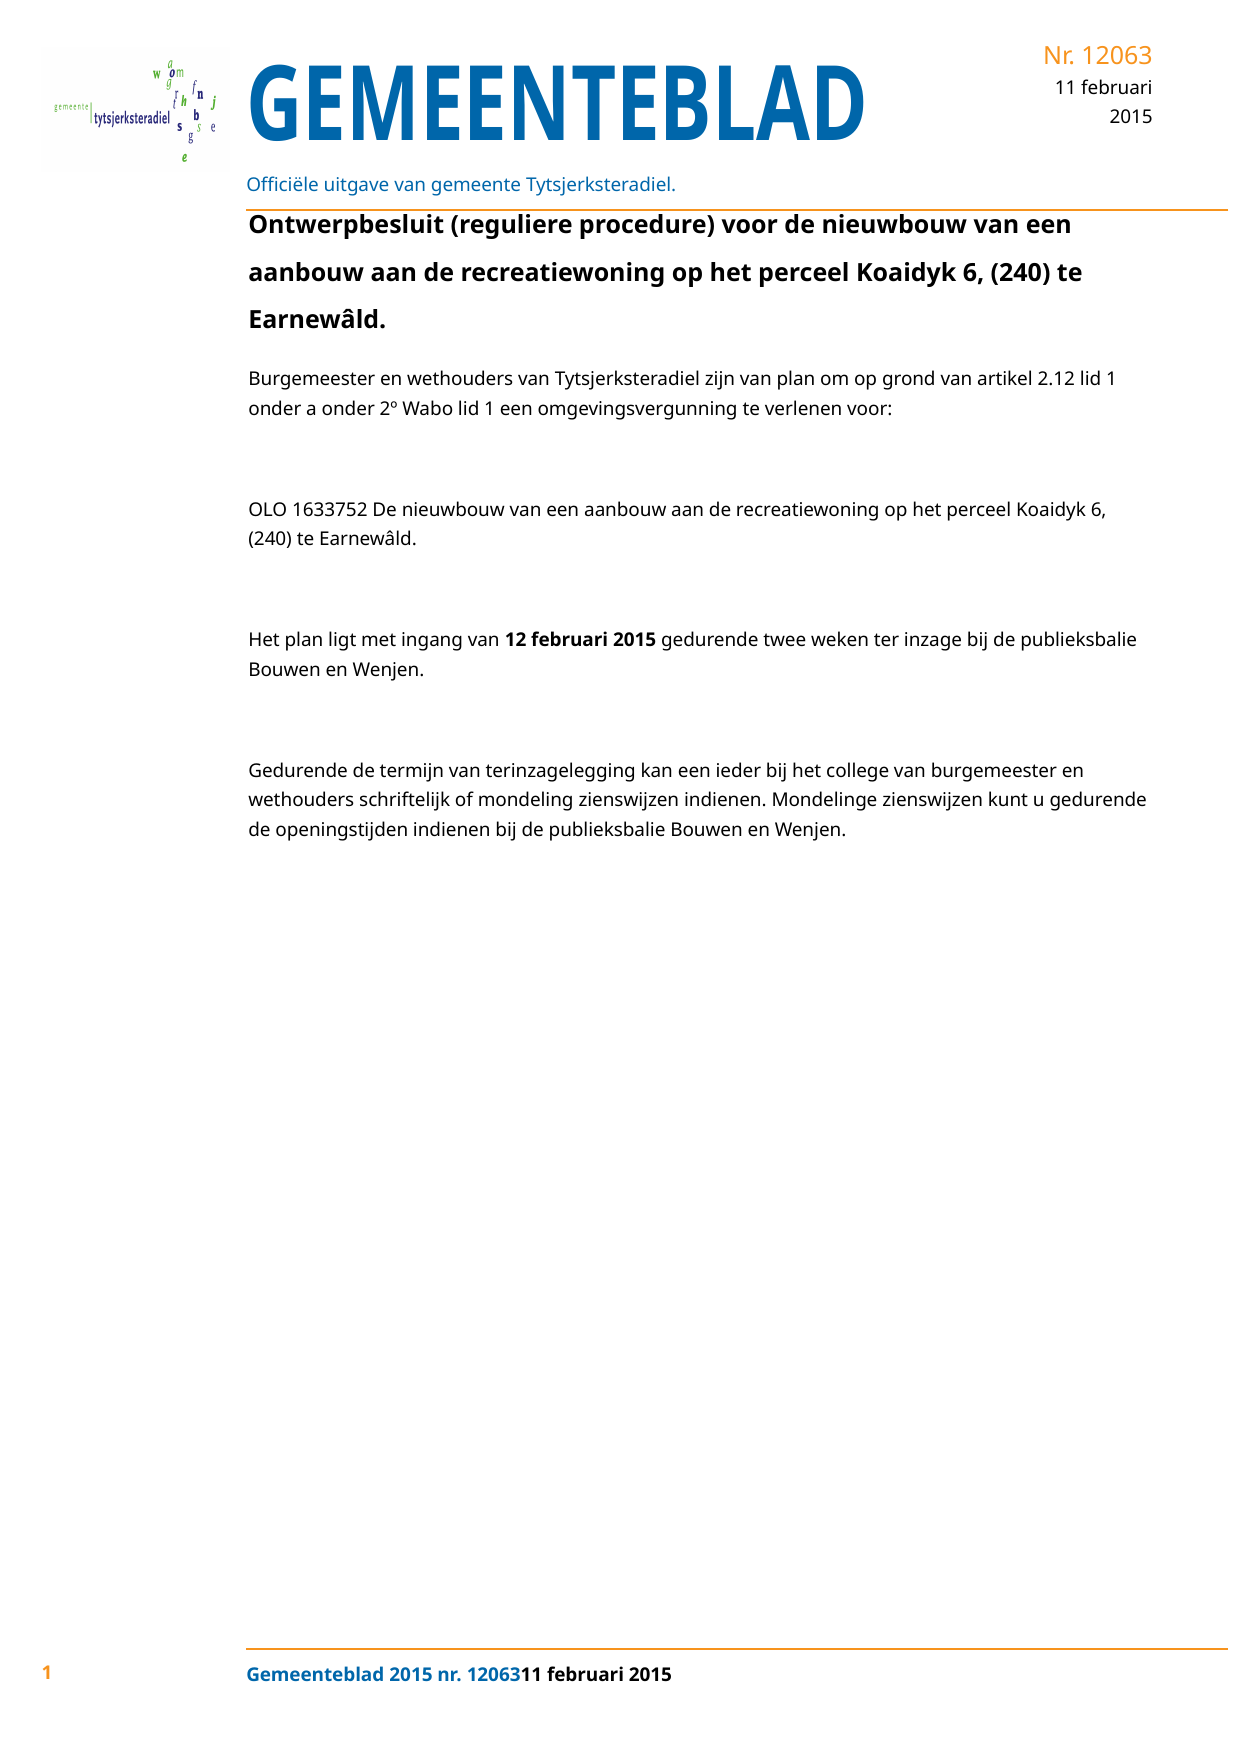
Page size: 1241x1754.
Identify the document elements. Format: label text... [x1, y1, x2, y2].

text Ontwerpbesluit (reguliere procedure) voor de nieuwbouw van een aanbouw aan de recreatiewoning op het perceel Koaidyk 6, (240) te Earnewâld. [248, 211, 1152, 336]
picture [41, 47, 231, 172]
text OLO 1633752 De nieuwbouw van een aanbouw aan de recreatiewoning op het perceel Koaidyk 6, (240) te Earnewâld. [248, 496, 1152, 551]
text Het plan ligt met ingang van 12 februari 2015 gedurende twee weken ter inzage bij de publieksbalie Bouwen en Wenjen. [248, 626, 1152, 682]
text Gedurende de termijn van terinzagelegging kan een ieder bij het college van burgemeester en wethouders schriftelijk of mondeling zienswijzen indienen. Mondelinge zienswijzen kunt u gedurende de openingstijden indienen bij de publieksbalie Bouwen en Wenjen. [248, 757, 1152, 842]
text Burgemeester en wethouders van Tytsjerksteradiel zijn van plan om op grond van artikel 2.12 lid 1 onder a onder 2º Wabo lid 1 een omgevingsvergunning te verlenen voor: [248, 366, 1152, 421]
